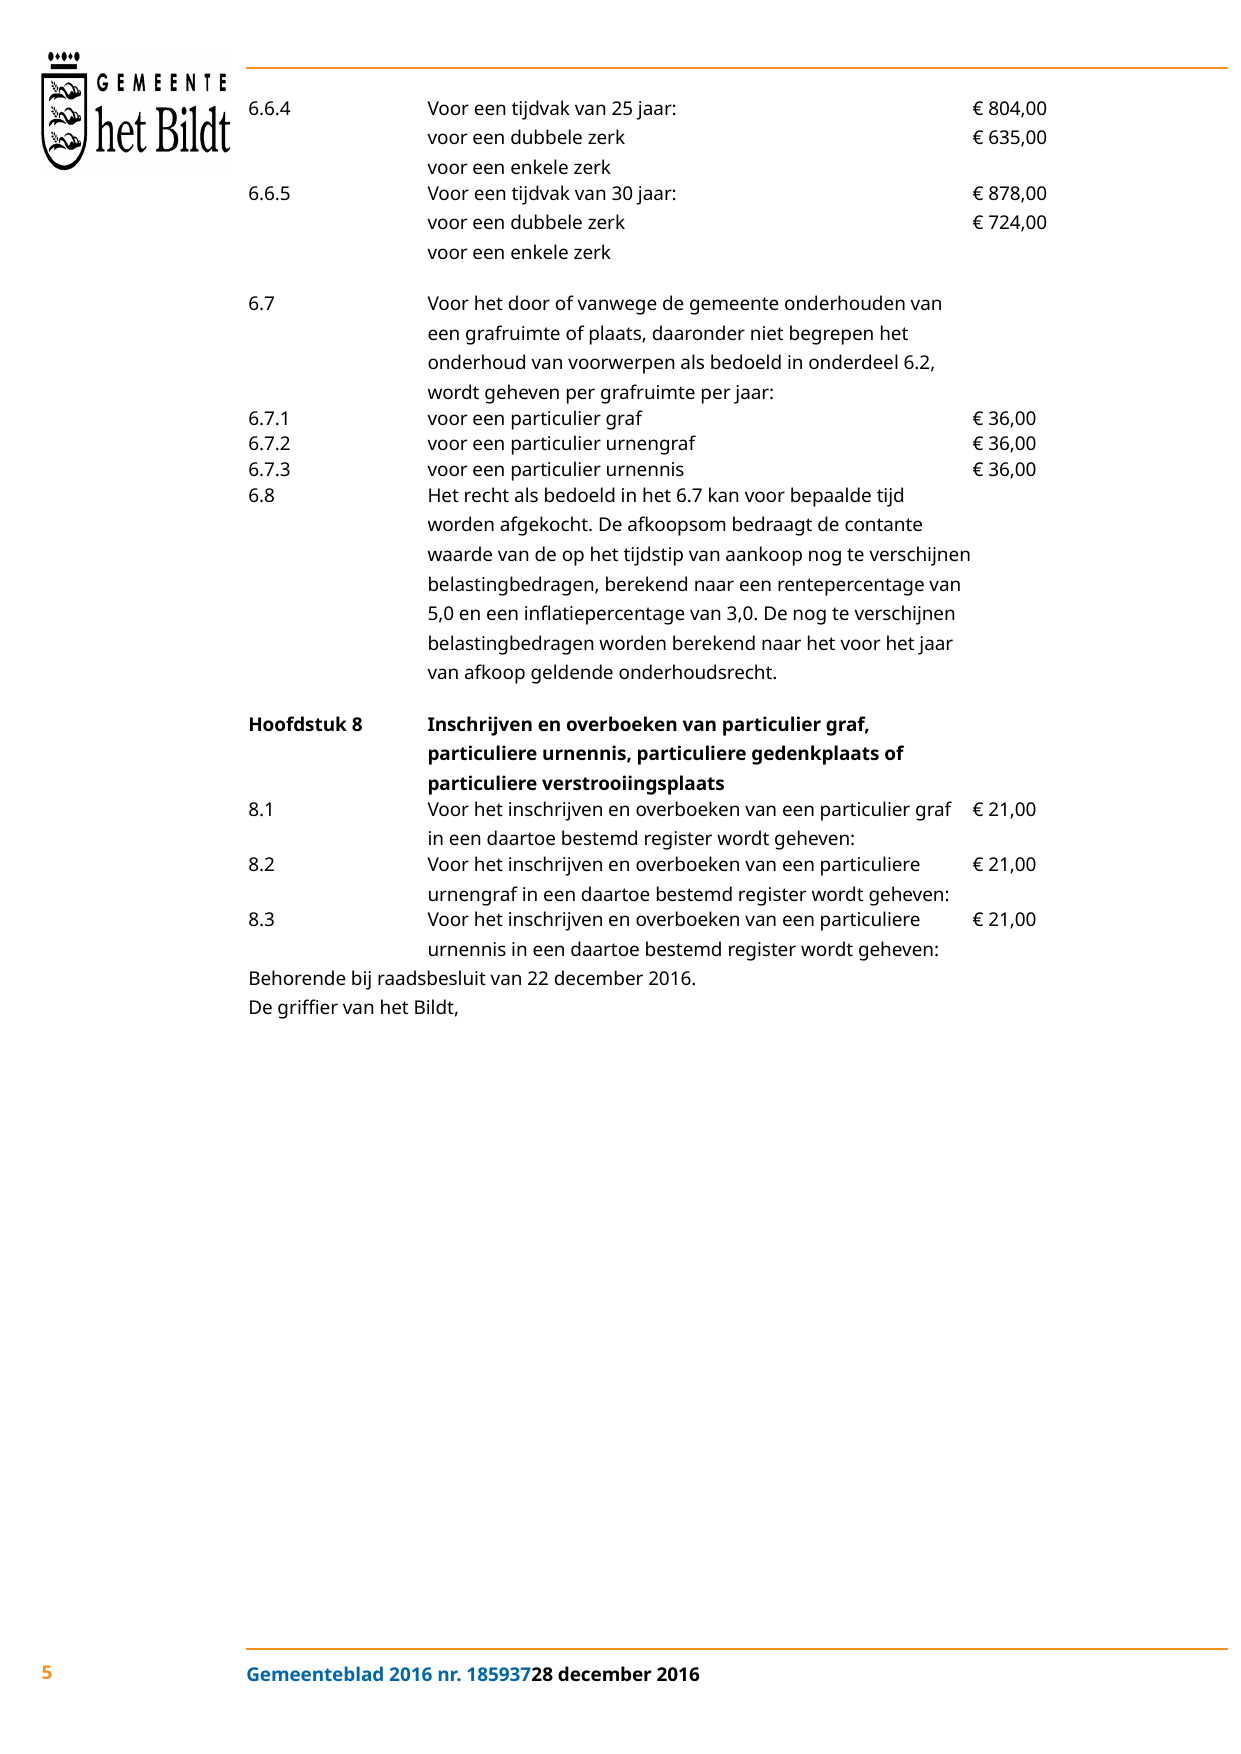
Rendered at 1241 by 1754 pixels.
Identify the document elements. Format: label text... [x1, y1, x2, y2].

table_cell € 878,00 € 724,00 [973, 180, 1152, 264]
table_cell Voor het door of vanwege de gemeente onderhouden van een grafruimte of plaats, daaronder niet begrepen het onderhoud van voorwerpen als bedoeld in onderdeel 6.2, wordt geheven per grafruimte per jaar: [427, 290, 972, 405]
table_cell [973, 685, 1152, 711]
table_cell 8.3 [248, 906, 427, 962]
table_cell 6.6.4 [248, 95, 427, 180]
table_cell [973, 290, 1152, 405]
table_cell € 36,00 [973, 405, 1152, 431]
table_cell 6.7 [248, 290, 427, 405]
table_cell [973, 711, 1152, 796]
picture [41, 47, 231, 172]
table_cell [973, 482, 1152, 685]
table_cell € 36,00 [973, 431, 1152, 456]
table_cell 8.1 [248, 796, 427, 851]
table_cell € 804,00 € 635,00 [973, 95, 1152, 180]
table_cell Inschrijven en overboeken van particulier graf, particuliere urnennis, particuliere gedenkplaats of particuliere verstrooiingsplaats [427, 711, 972, 796]
table_cell 6.8 [248, 482, 427, 685]
table_cell Hoofdstuk 8 [248, 711, 427, 796]
table_cell voor een particulier graf [427, 405, 972, 431]
table_cell 8.2 [248, 851, 427, 906]
table_cell 6.7.2 [248, 431, 427, 456]
table_cell [427, 265, 972, 290]
table_cell € 21,00 [973, 906, 1152, 962]
table_cell [427, 685, 972, 711]
table_cell voor een particulier urnennis [427, 456, 972, 482]
text Behorende bij raadsbesluit van 22 december 2016. [248, 965, 1152, 991]
table_cell € 21,00 [973, 851, 1152, 906]
table_cell 6.7.3 [248, 456, 427, 482]
table_cell Voor een tijdvak van 25 jaar: voor een dubbele zerk voor een enkele zerk [427, 95, 972, 180]
table_cell Voor het inschrijven en overboeken van een particulier graf in een daartoe bestemd register wordt geheven: [427, 796, 972, 851]
table_cell Voor een tijdvak van 30 jaar: voor een dubbele zerk voor een enkele zerk [427, 180, 972, 264]
table_cell [248, 685, 427, 711]
table_cell voor een particulier urnengraf [427, 431, 972, 456]
table_cell Het recht als bedoeld in het 6.7 kan voor bepaalde tijd worden afgekocht. De afkoopsom bedraagt de contante waarde van de op het tijdstip van aankoop nog te verschijnen belastingbedragen, berekend naar een rentepercentage van 5,0 en een inflatiepercentage van 3,0. De nog te verschijnen belastingbedragen worden berekend naar het voor het jaar van afkoop geldende onderhoudsrecht. [427, 482, 972, 685]
table_cell € 36,00 [973, 456, 1152, 482]
table_cell Voor het inschrijven en overboeken van een particuliere urnengraf in een daartoe bestemd register wordt geheven: [427, 851, 972, 906]
table_cell [973, 265, 1152, 290]
table_cell [248, 265, 427, 290]
text De griffier van het Bildt, [248, 994, 1152, 1020]
table_cell Voor het inschrijven en overboeken van een particuliere urnennis in een daartoe bestemd register wordt geheven: [427, 906, 972, 962]
table_cell 6.7.1 [248, 405, 427, 431]
table_cell € 21,00 [973, 796, 1152, 851]
table_cell 6.6.5 [248, 180, 427, 264]
